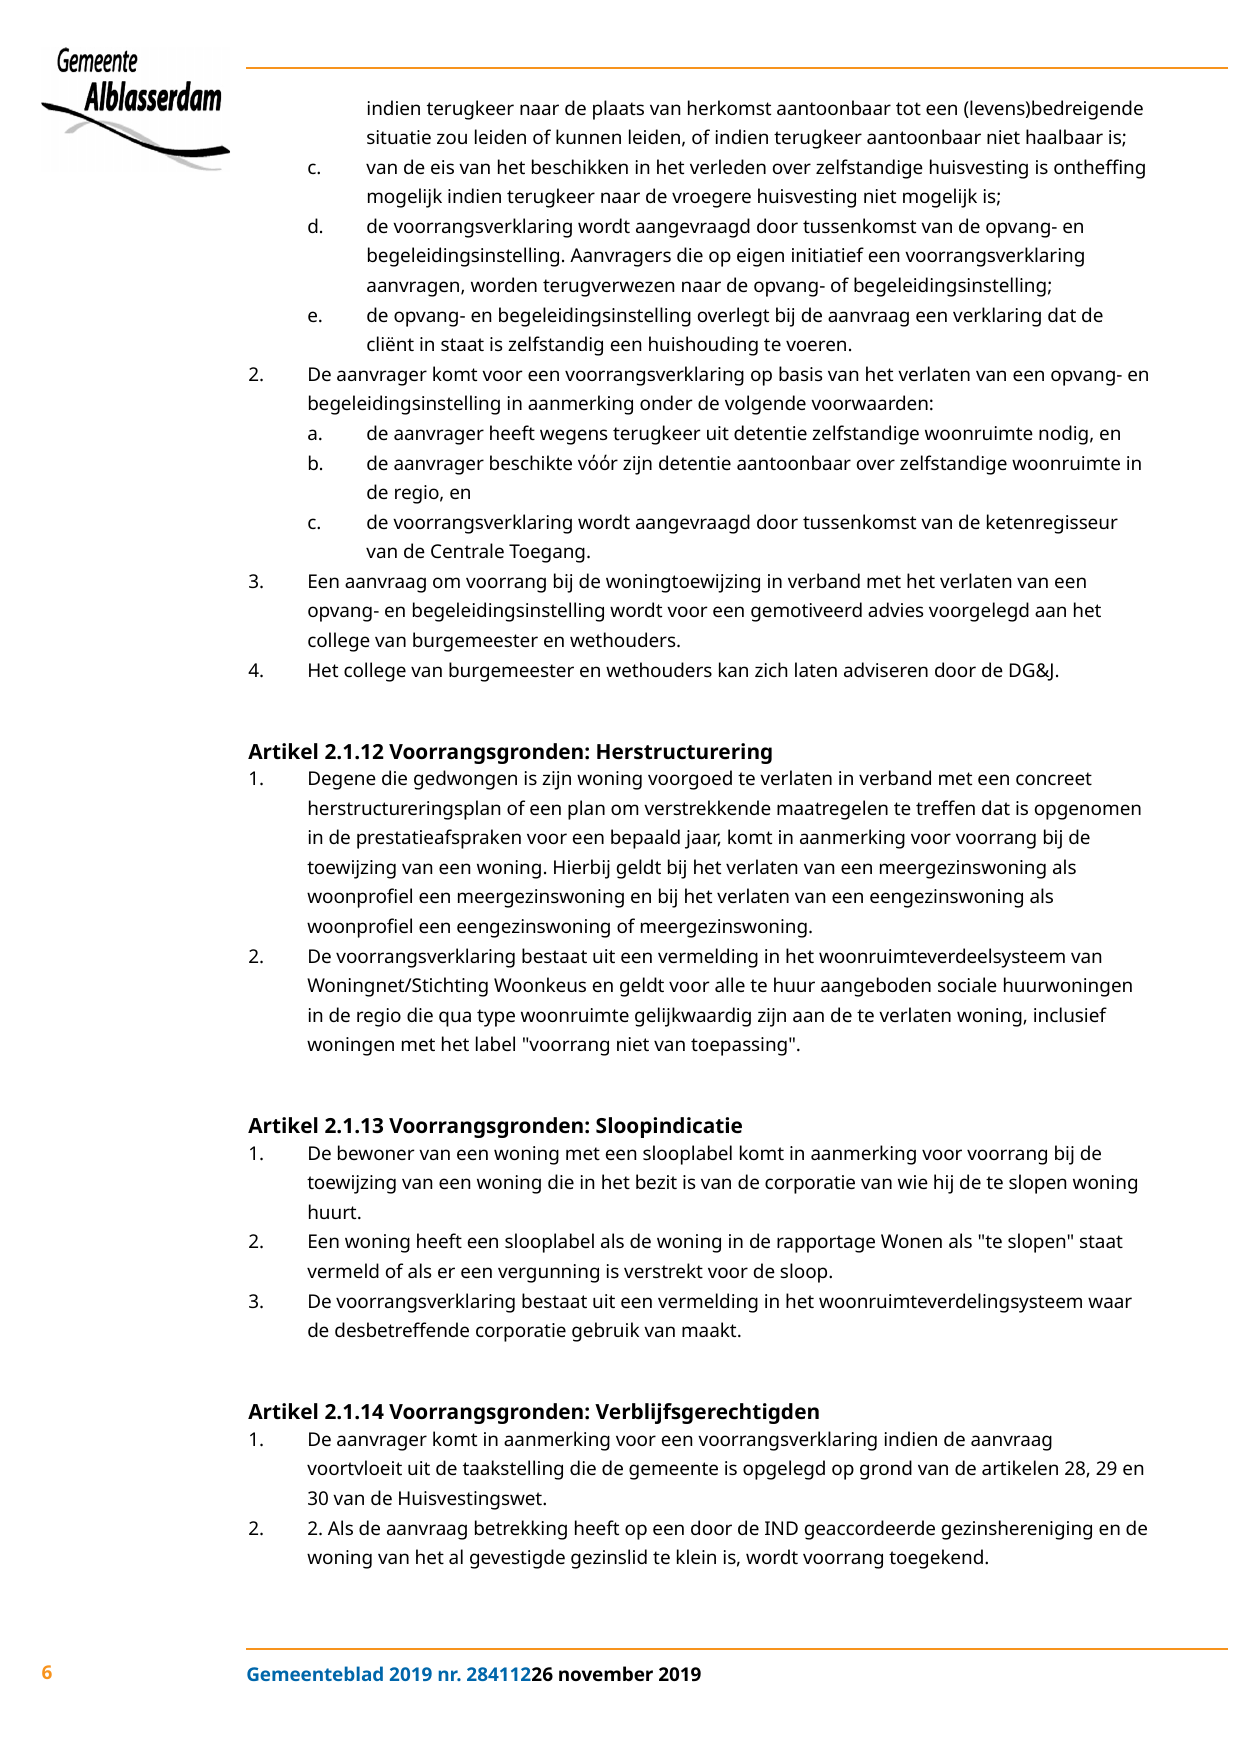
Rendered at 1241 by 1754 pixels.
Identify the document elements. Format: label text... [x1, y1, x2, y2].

list Een aanvraag om voorrang bij de woningtoewijzing in verband met het verlaten van een opvang- en begeleidingsinstelling wordt voor een gemotiveerd advies voorgelegd aan het college van burgemeester en wethouders. [248, 568, 1152, 653]
text Artikel 2.1.12 Voorrangsgronden: Herstructurering [248, 737, 1152, 765]
list de aanvrager heeft wegens terugkeer uit detentie zelfstandige woonruimte nodig, en [307, 420, 1152, 446]
list 2. Als de aanvraag betrekking heeft op een door de IND geaccordeerde gezinshereniging en de woning van het al gevestigde gezinslid te klein is, wordt voorrang toegekend. [248, 1515, 1152, 1570]
list De voorrangsverklaring bestaat uit een vermelding in het woonruimteverdelingsysteem waar de desbetreffende corporatie gebruik van maakt. [248, 1288, 1152, 1343]
list de aanvrager beschikte vόόr zijn detentie aantoonbaar over zelfstandige woonruimte in de regio, en [307, 450, 1152, 505]
list De voorrangsverklaring bestaat uit een vermelding in het woonruimteverdeelsysteem van Woningnet/Stichting Woonkeus en geldt voor alle te huur aangeboden sociale huurwoningen in de regio die qua type woonruimte gelijkwaardig zijn aan de te verlaten woning, inclusief woningen met het label "voorrang niet van toepassing". [248, 943, 1152, 1057]
list de voorrangsverklaring wordt aangevraagd door tussenkomst van de opvang- en begeleidingsinstelling. Aanvragers die op eigen initiatief een voorrangsverklaring aanvragen, worden terugverwezen naar de opvang- of begeleidingsinstelling; [307, 213, 1152, 298]
list De aanvrager komt in aanmerking voor een voorrangsverklaring indien de aanvraag voortvloeit uit de taakstelling die de gemeente is opgelegd op grond van de artikelen 28, 29 en 30 van de Huisvestingswet. [248, 1426, 1152, 1511]
list indien terugkeer naar de plaats van herkomst aantoonbaar tot een (levens)bedreigende situatie zou leiden of kunnen leiden, of indien terugkeer aantoonbaar niet haalbaar is; [307, 95, 1152, 150]
picture [41, 47, 231, 172]
list de opvang- en begeleidingsinstelling overlegt bij de aanvraag een verklaring dat de cliënt in staat is zelfstandig een huishouding te voeren. [307, 302, 1152, 357]
text Artikel 2.1.14 Voorrangsgronden: Verblijfsgerechtigden [248, 1397, 1152, 1426]
list Het college van burgemeester en wethouders kan zich laten adviseren door de DG&J. [248, 657, 1152, 683]
text Artikel 2.1.13 Voorrangsgronden: Sloopindicatie [248, 1112, 1152, 1140]
list Een woning heeft een slooplabel als de woning in de rapportage Wonen als "te slopen" staat vermeld of als er een vergunning is verstrekt voor de sloop. [248, 1229, 1152, 1284]
list van de eis van het beschikken in het verleden over zelfstandige huisvesting is ontheffing mogelijk indien terugkeer naar de vroegere huisvesting niet mogelijk is; [307, 154, 1152, 209]
list De aanvrager komt voor een voorrangsverklaring op basis van het verlaten van een opvang- en begeleidingsinstelling in aanmerking onder de volgende voorwaarden: [248, 361, 1152, 416]
list Degene die gedwongen is zijn woning voorgoed te verlaten in verband met een concreet herstructureringsplan of een plan om verstrekkende maatregelen te treffen dat is opgenomen in de prestatieafspraken voor een bepaald jaar, komt in aanmerking voor voorrang bij de toewijzing van een woning. Hierbij geldt bij het verlaten van een meergezinswoning als woonprofiel een meergezinswoning en bij het verlaten van een eengezinswoning als woonprofiel een eengezinswoning of meergezinswoning. [248, 765, 1152, 939]
list De bewoner van een woning met een slooplabel komt in aanmerking voor voorrang bij de toewijzing van een woning die in het bezit is van de corporatie van wie hij de te slopen woning huurt. [248, 1140, 1152, 1225]
list de voorrangsverklaring wordt aangevraagd door tussenkomst van de ketenregisseur van de Centrale Toegang. [307, 509, 1152, 564]
